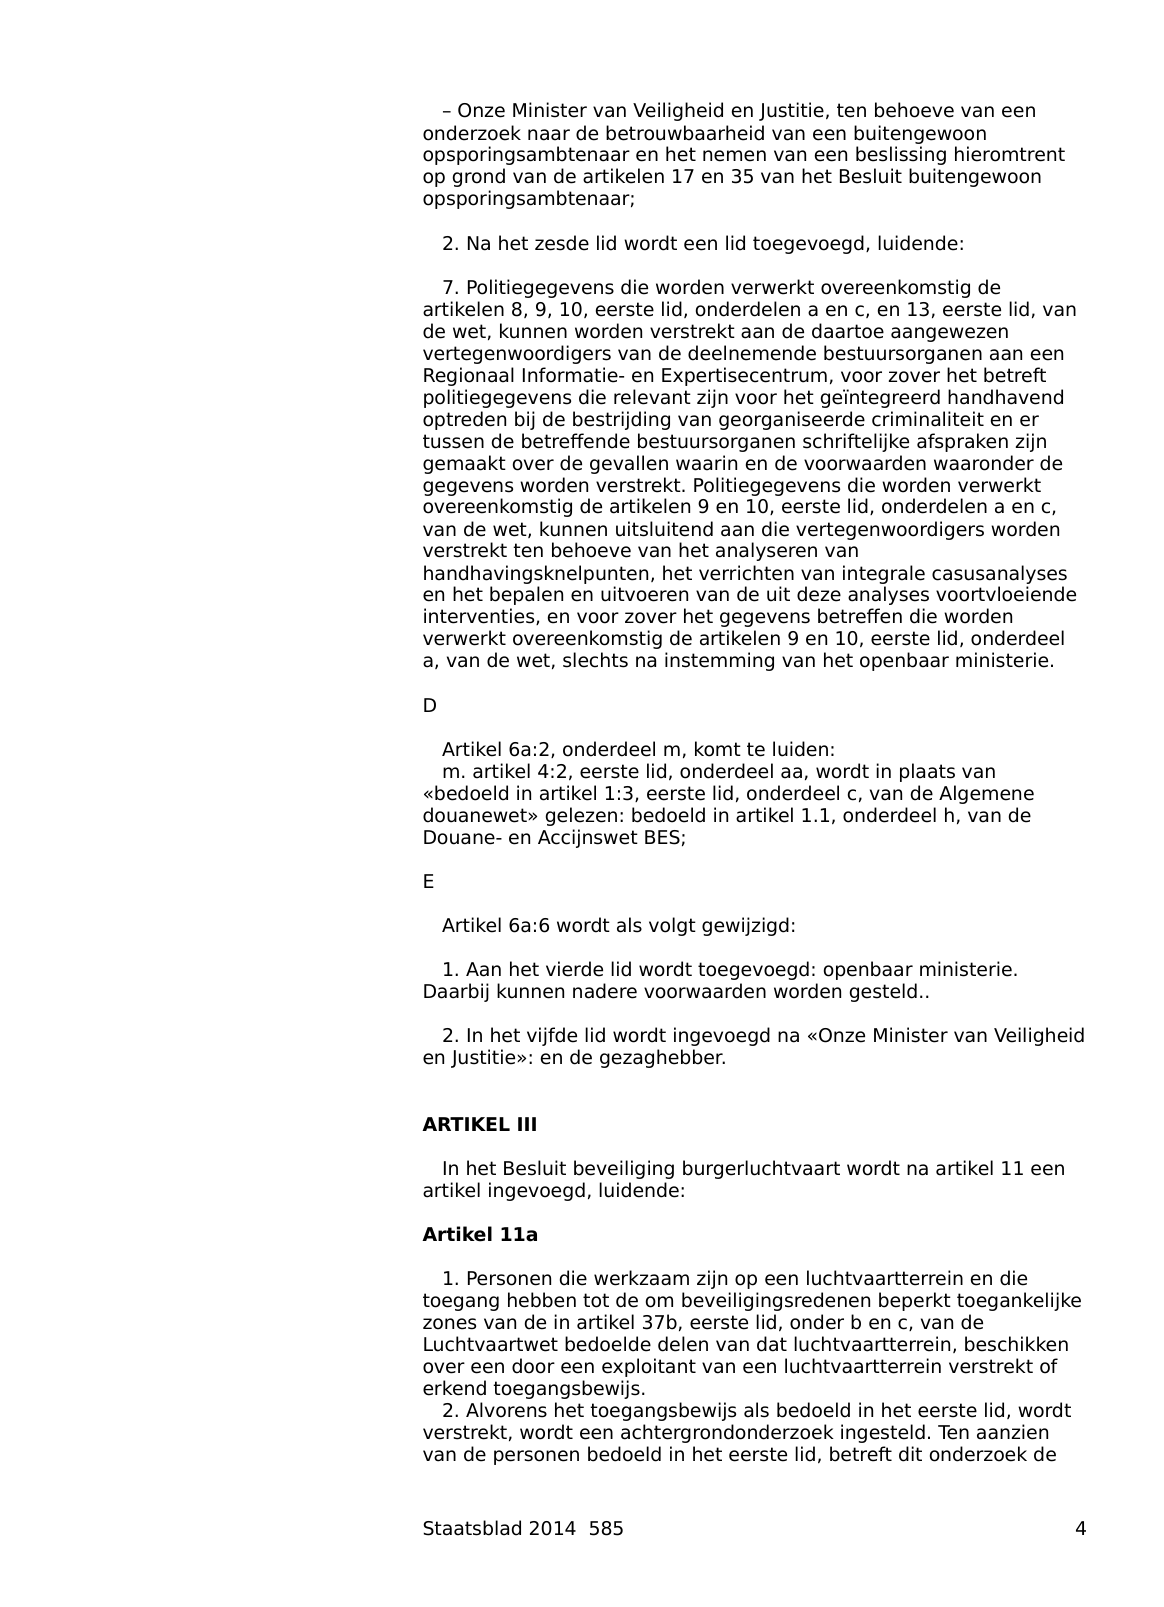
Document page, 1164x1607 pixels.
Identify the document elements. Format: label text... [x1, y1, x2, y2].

text In het Besluit beveiliging burgerluchtvaart wordt na artikel 11 een artikel ingevoegd, luidende: [422, 1158, 1087, 1202]
text 7. Politiegegevens die worden verwerkt overeenkomstig de artikelen 8, 9, 10, eerste lid, onderdelen a en c, en 13, eerste lid, van de wet, kunnen worden verstrekt aan de daartoe aangewezen vertegenwoordigers van de deelnemende bestuursorganen aan een Regionaal Informatie- en Expertisecentrum, voor zover het betreft politiegegevens die relevant zijn voor het geïntegreerd handhavend optreden bij de bestrijding van georganiseerde criminaliteit en er tussen de betreffende bestuursorganen schriftelijke afspraken zijn gemaakt over de gevallen waarin en de voorwaarden waaronder de gegevens worden verstrekt. Politiegegevens die worden verwerkt overeenkomstig de artikelen 9 en 10, eerste lid, onderdelen a en c, van de wet, kunnen uitsluitend aan die vertegenwoordigers worden verstrekt ten behoeve van het analyseren van handhavingsknelpunten, het verrichten van integrale casusanalyses en het bepalen en uitvoeren van de uit deze analyses voortvloeiende interventies, en voor zover het gegevens betreffen die worden verwerkt overeenkomstig de artikelen 9 en 10, eerste lid, onderdeel a, van de wet, slechts na instemming van het openbaar ministerie. [422, 277, 1087, 672]
text 2. Na het zesde lid wordt een lid toegevoegd, luidende: [422, 232, 1087, 254]
text Artikel 6a:2, onderdeel m, komt te luiden: [422, 739, 1087, 761]
text Artikel 6a:6 wordt als volgt gewijzigd: [422, 915, 1087, 937]
text – Onze Minister van Veiligheid en Justitie, ten behoeve van een onderzoek naar de betrouwbaarheid van een buitengewoon opsporingsambtenaar en het nemen van een beslissing hieromtrent op grond van de artikelen 17 en 35 van het Besluit buitengewoon opsporingsambtenaar; [422, 100, 1087, 210]
text E [422, 871, 1087, 893]
subtitle Artikel 11a [422, 1224, 1087, 1246]
subtitle ARTIKEL III [422, 1113, 1087, 1136]
text m. artikel 4:2, eerste lid, onderdeel aa, wordt in plaats van «bedoeld in artikel 1:3, eerste lid, onderdeel c, van de Algemene douanewet» gelezen: bedoeld in artikel 1.1, onderdeel h, van de Douane- en Accijnswet BES; [422, 761, 1087, 848]
text 2. In het vijfde lid wordt ingevoegd na «Onze Minister van Veiligheid en Justitie»: en de gezaghebber. [422, 1025, 1087, 1069]
text 1. Aan het vierde lid wordt toegevoegd: openbaar ministerie. Daarbij kunnen nadere voorwaarden worden gesteld.. [422, 959, 1087, 1003]
text 1. Personen die werkzaam zijn op een luchtvaartterrein en die toegang hebben tot de om beveiligingsredenen beperkt toegankelijke zones van de in artikel 37b, eerste lid, onder b en c, van de Luchtvaartwet bedoelde delen van dat luchtvaartterrein, beschikken over een door een exploitant van een luchtvaartterrein verstrekt of erkend toegangsbewijs. [422, 1268, 1087, 1400]
text D [422, 694, 1087, 716]
text 2. Alvorens het toegangsbewijs als bedoeld in het eerste lid, wordt verstrekt, wordt een achtergrondonderzoek ingesteld. Ten aanzien van de personen bedoeld in het eerste lid, betreft dit onderzoek de [422, 1400, 1087, 1466]
